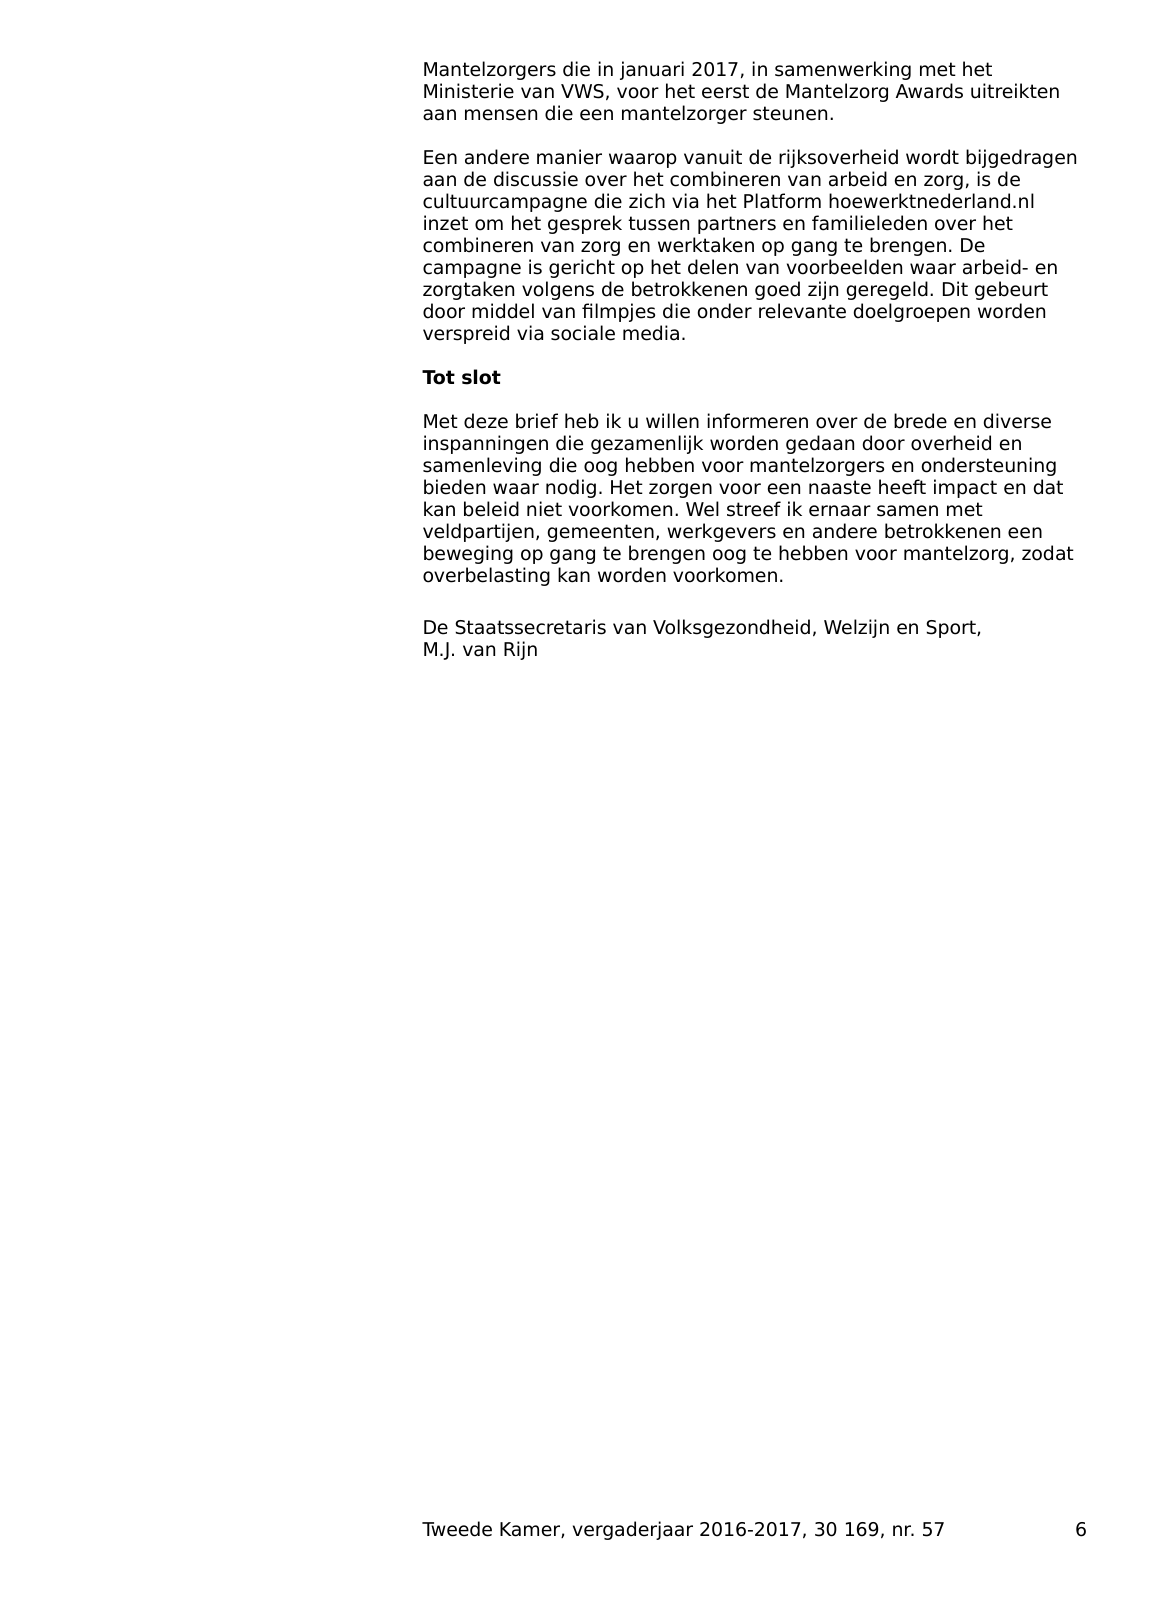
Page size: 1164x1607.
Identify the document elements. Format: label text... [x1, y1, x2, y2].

text Een andere manier waarop vanuit de rijksoverheid wordt bijgedragen aan de discussie over het combineren van arbeid en zorg, is de cultuurcampagne die zich via het Platform hoewerktnederland.nl inzet om het gesprek tussen partners en familieleden over het combineren van zorg en werktaken op gang te brengen. De campagne is gericht op het delen van voorbeelden waar arbeid- en zorgtaken volgens de betrokkenen goed zijn geregeld. Dit gebeurt door middel van filmpjes die onder relevante doelgroepen worden verspreid via sociale media. [422, 147, 1087, 345]
subtitle Tot slot [422, 367, 1087, 389]
text Met deze brief heb ik u willen informeren over de brede en diverse inspanningen die gezamenlijk worden gedaan door overheid en samenleving die oog hebben voor mantelzorgers en ondersteuning bieden waar nodig. Het zorgen voor een naaste heeft impact en dat kan beleid niet voorkomen. Wel streef ik ernaar samen met veldpartijen, gemeenten, werkgevers en andere betrokkenen een beweging op gang te brengen oog te hebben voor mantelzorg, zodat overbelasting kan worden voorkomen. [422, 411, 1087, 587]
text De Staatssecretaris van Volksgezondheid, Welzijn en Sport, M.J. van Rijn [422, 617, 1087, 661]
text Mantelzorgers die in januari 2017, in samenwerking met het Ministerie van VWS, voor het eerst de Mantelzorg Awards uitreikten aan mensen die een mantelzorger steunen. [422, 59, 1087, 125]
